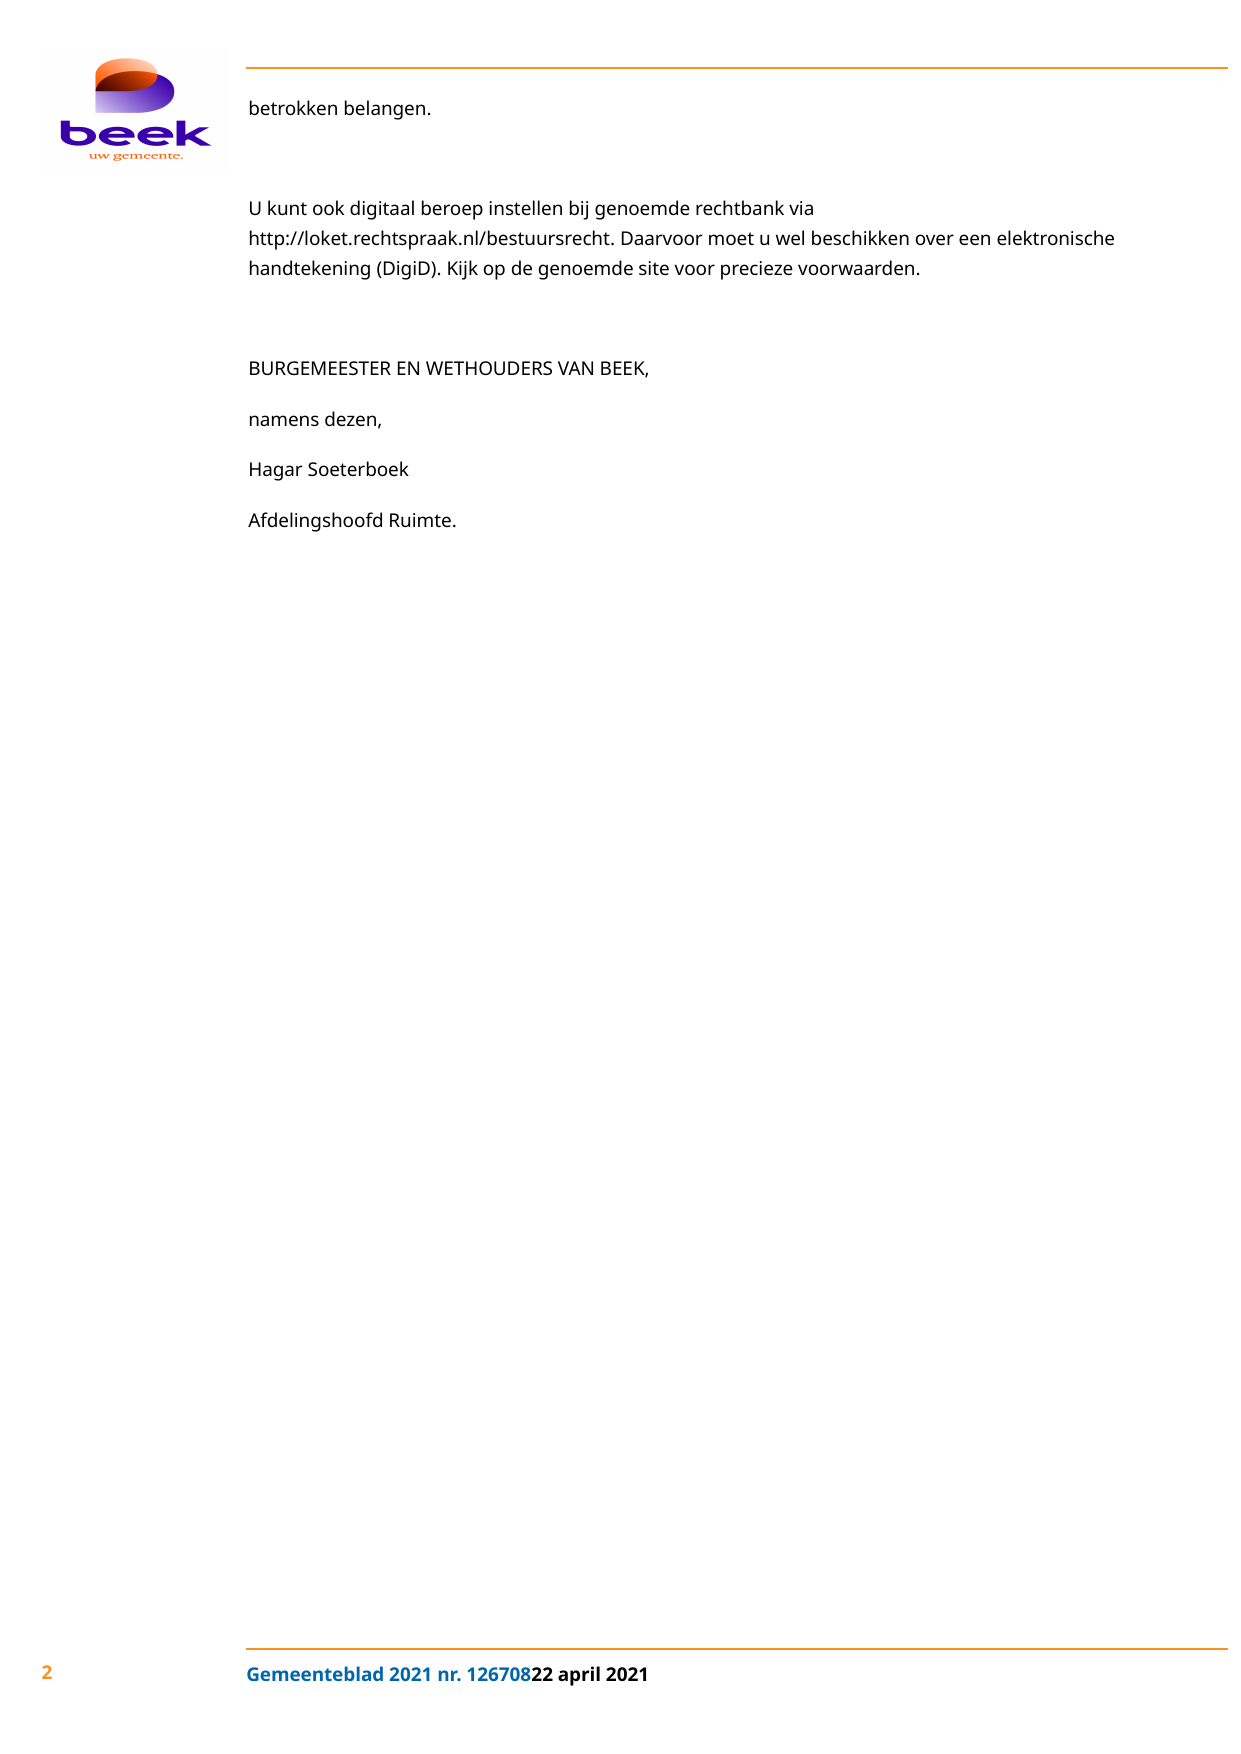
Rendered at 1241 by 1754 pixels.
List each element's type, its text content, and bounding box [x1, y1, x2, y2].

text Afdelingshoofd Ruimte. [248, 507, 1152, 533]
text Hagar Soeterboek [248, 456, 1152, 482]
picture [41, 47, 231, 172]
text U kunt ook digitaal beroep instellen bij genoemde rechtbank via http://loket.rechtspraak.nl/bestuursrecht. Daarvoor moet u wel beschikken over een elektronische handtekening (DigiD). Kijk op de genoemde site voor precieze voorwaarden. [248, 196, 1152, 281]
text betrokken belangen. [248, 95, 1152, 121]
text namens dezen, [248, 406, 1152, 432]
text BURGEMEESTER EN WETHOUDERS VAN BEEK, [248, 356, 1152, 381]
